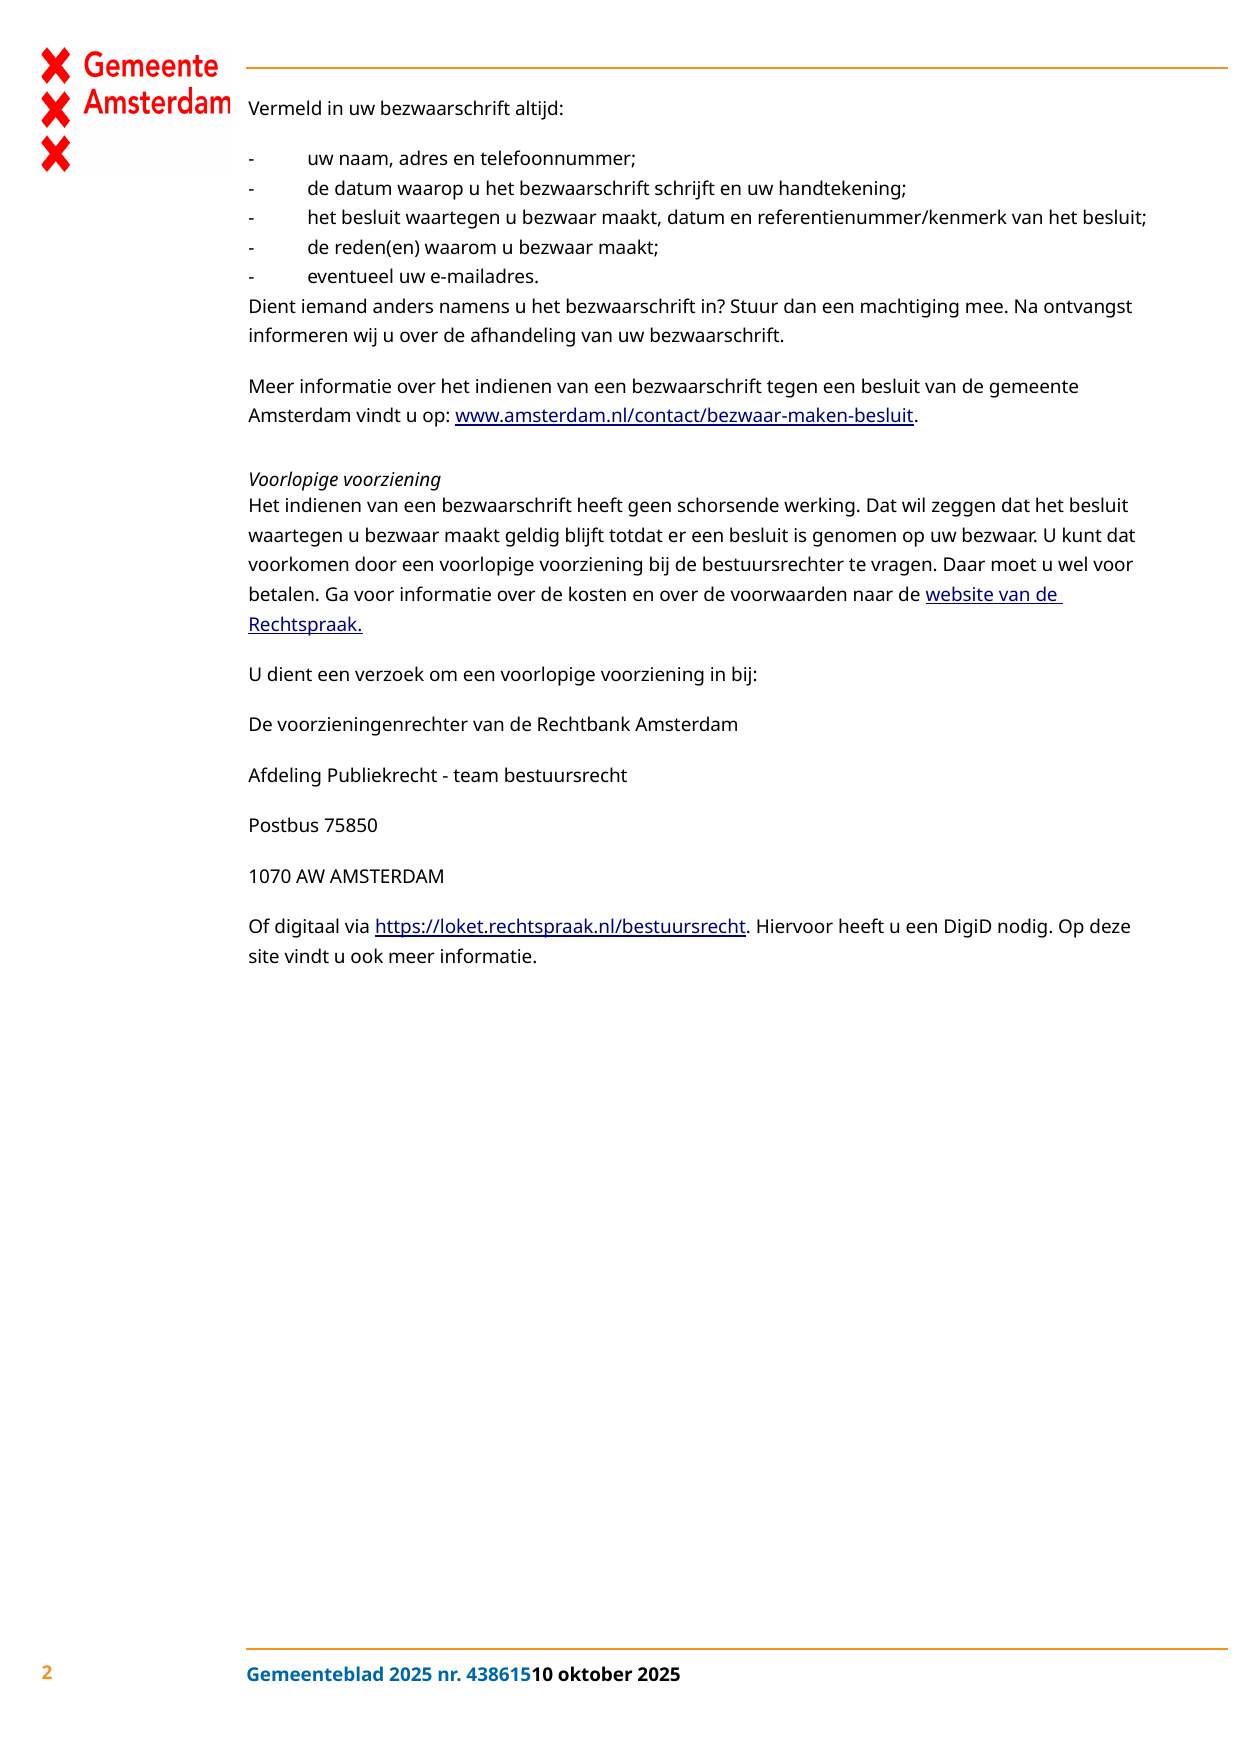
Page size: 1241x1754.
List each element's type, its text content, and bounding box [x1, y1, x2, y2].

picture [41, 47, 231, 172]
list de reden(en) waarom u bezwaar maakt; [248, 234, 1152, 260]
text Afdeling Publiekrecht - team bestuursrecht [248, 762, 1152, 788]
list het besluit waartegen u bezwaar maakt, datum en referentienummer/kenmerk van het besluit; [248, 204, 1152, 230]
text Dient iemand anders namens u het bezwaarschrift in? Stuur dan een machtiging mee. Na ontvangst informeren wij u over de afhandeling van uw bezwaarschrift. [248, 293, 1152, 348]
text Het indienen van een bezwaarschrift heeft geen schorsende werking. Dat wil zeggen dat het besluit waartegen u bezwaar maakt geldig blijft totdat er een besluit is genomen op uw bezwaar. U kunt dat voorkomen door een voorlopige voorziening bij de bestuursrechter te vragen. Daar moet u wel voor betalen. Ga voor informatie over de kosten en over de voorwaarden naar de website van de Rechtspraak. [248, 492, 1152, 636]
list uw naam, adres en telefoonnummer; [248, 145, 1152, 171]
text 1070 AW AMSTERDAM [248, 863, 1152, 888]
list eventueel uw e-mailadres. [248, 263, 1152, 289]
text Voorlopige voorziening [248, 467, 1152, 492]
list de datum waarop u het bezwaarschrift schrijft en uw handtekening; [248, 175, 1152, 201]
text Of digitaal via https://loket.rechtspraak.nl/bestuursrecht. Hiervoor heeft u een DigiD nodig. Op deze site vindt u ook meer informatie. [248, 913, 1152, 968]
text Postbus 75850 [248, 812, 1152, 838]
text Meer informatie over het indienen van een bezwaarschrift tegen een besluit van de gemeente Amsterdam vindt u op: www.amsterdam.nl/contact/bezwaar-maken-besluit. [248, 373, 1152, 428]
text De voorzieningenrechter van de Rechtbank Amsterdam [248, 712, 1152, 737]
text U dient een verzoek om een voorlopige voorziening in bij: [248, 661, 1152, 687]
text Vermeld in uw bezwaarschrift altijd: [248, 95, 1152, 121]
